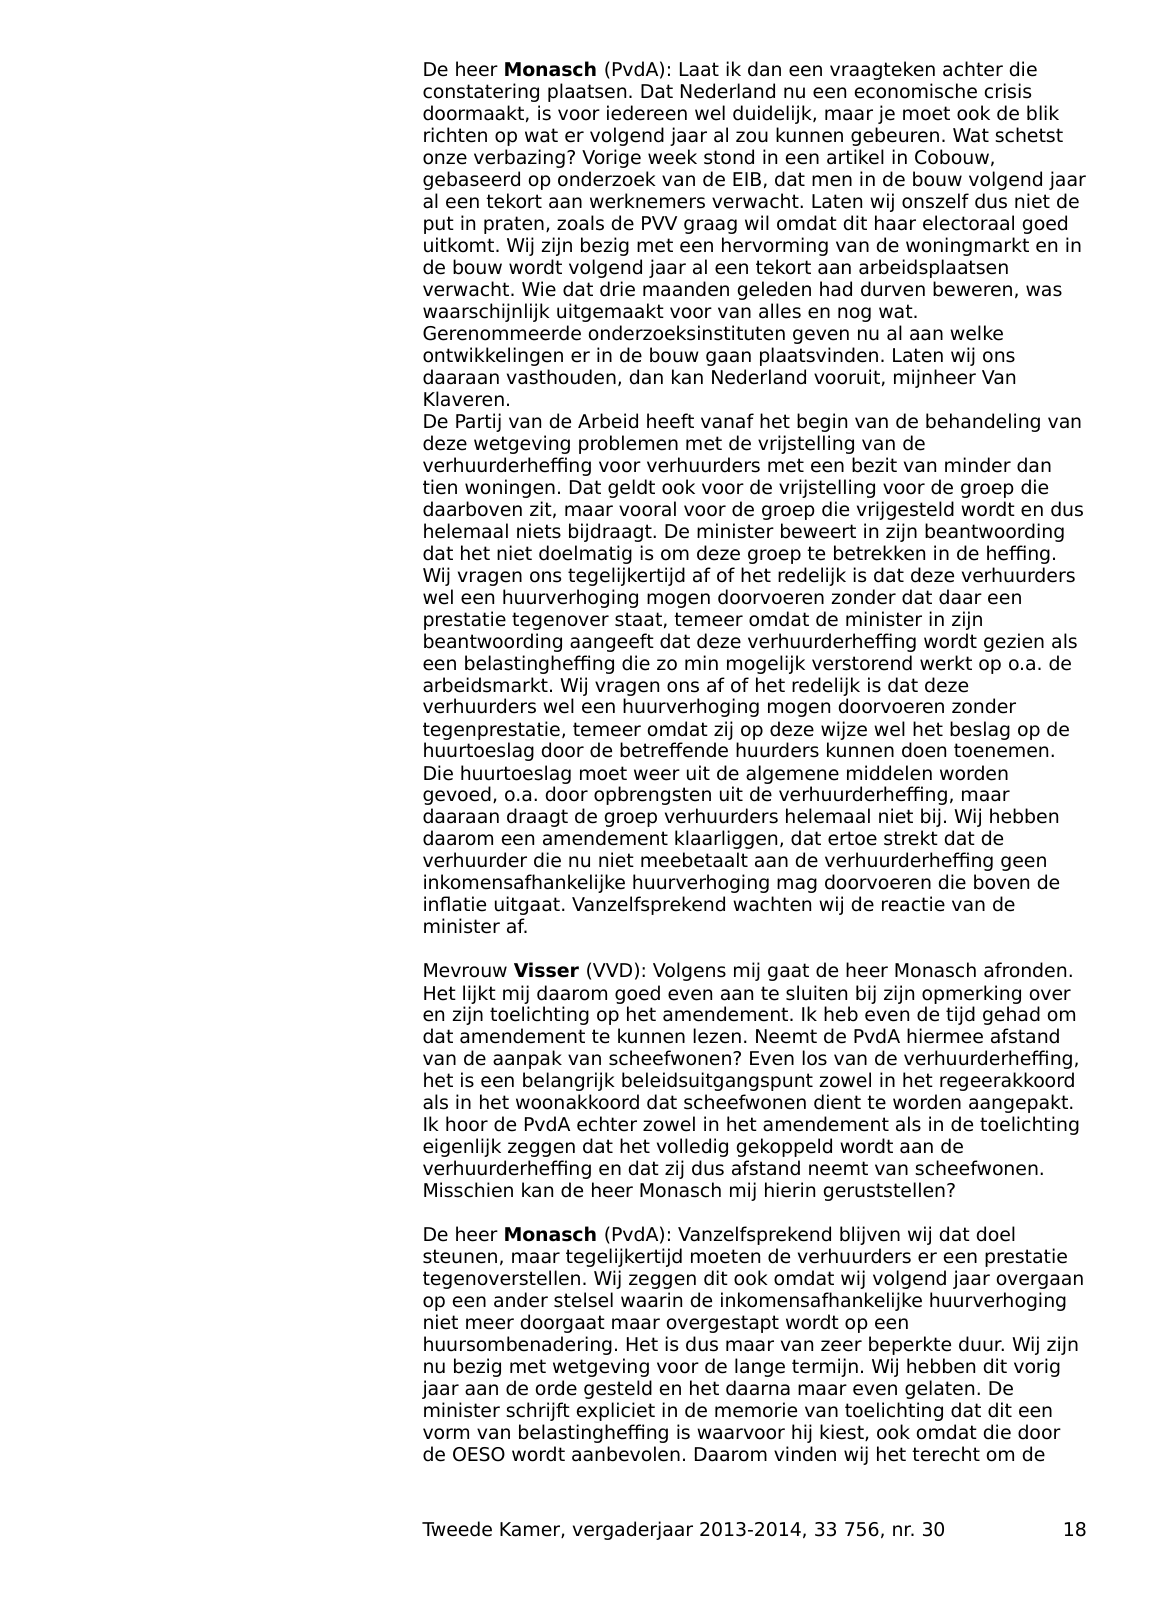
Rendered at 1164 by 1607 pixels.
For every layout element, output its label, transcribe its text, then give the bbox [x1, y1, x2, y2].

text De heer Monasch (PvdA): Vanzelfsprekend blijven wij dat doel steunen, maar tegelijkertijd moeten de verhuurders er een prestatie tegenoverstellen. Wij zeggen dit ook omdat wij volgend jaar overgaan op een ander stelsel waarin de inkomensafhankelijke huurverhoging niet meer doorgaat maar overgestapt wordt op een huursombenadering. Het is dus maar van zeer beperkte duur. Wij zijn nu bezig met wetgeving voor de lange termijn. Wij hebben dit vorig jaar aan de orde gesteld en het daarna maar even gelaten. De minister schrijft expliciet in de memorie van toelichting dat dit een vorm van belastingheffing is waarvoor hij kiest, ook omdat die door de OESO wordt aanbevolen. Daarom vinden wij het terecht om de [422, 1224, 1087, 1466]
text Gerenommeerde onderzoeksinstituten geven nu al aan welke ontwikkelingen er in de bouw gaan plaatsvinden. Laten wij ons daaraan vasthouden, dan kan Nederland vooruit, mijnheer Van Klaveren. [422, 323, 1087, 411]
text De Partij van de Arbeid heeft vanaf het begin van de behandeling van deze wetgeving problemen met de vrijstelling van de verhuurderheffing voor verhuurders met een bezit van minder dan tien woningen. Dat geldt ook voor de vrijstelling voor de groep die daarboven zit, maar vooral voor de groep die vrijgesteld wordt en dus helemaal niets bijdraagt. De minister beweert in zijn beantwoording dat het niet doelmatig is om deze groep te betrekken in de heffing. Wij vragen ons tegelijkertijd af of het redelijk is dat deze verhuurders wel een huurverhoging mogen doorvoeren zonder dat daar een prestatie tegenover staat, temeer omdat de minister in zijn beantwoording aangeeft dat deze verhuurderheffing wordt gezien als een belastingheffing die zo min mogelijk verstorend werkt op o.a. de arbeidsmarkt. Wij vragen ons af of het redelijk is dat deze verhuurders wel een huurverhoging mogen doorvoeren zonder tegenprestatie, temeer omdat zij op deze wijze wel het beslag op de huurtoeslag door de betreffende huurders kunnen doen toenemen. Die huurtoeslag moet weer uit de algemene middelen worden gevoed, o.a. door opbrengsten uit de verhuurderheffing, maar daaraan draagt de groep verhuurders helemaal niet bij. Wij hebben daarom een amendement klaarliggen, dat ertoe strekt dat de verhuurder die nu niet meebetaalt aan de verhuurderheffing geen inkomensafhankelijke huurverhoging mag doorvoeren die boven de inflatie uitgaat. Vanzelfsprekend wachten wij de reactie van de minister af. [422, 411, 1087, 938]
text De heer Monasch (PvdA): Laat ik dan een vraagteken achter die constatering plaatsen. Dat Nederland nu een economische crisis doormaakt, is voor iedereen wel duidelijk, maar je moet ook de blik richten op wat er volgend jaar al zou kunnen gebeuren. Wat schetst onze verbazing? Vorige week stond in een artikel in Cobouw, gebaseerd op onderzoek van de EIB, dat men in de bouw volgend jaar al een tekort aan werknemers verwacht. Laten wij onszelf dus niet de put in praten, zoals de PVV graag wil omdat dit haar electoraal goed uitkomt. Wij zijn bezig met een hervorming van de woningmarkt en in de bouw wordt volgend jaar al een tekort aan arbeidsplaatsen verwacht. Wie dat drie maanden geleden had durven beweren, was waarschijnlijk uitgemaakt voor van alles en nog wat. [422, 59, 1087, 323]
text Mevrouw Visser (VVD): Volgens mij gaat de heer Monasch afronden. Het lijkt mij daarom goed even aan te sluiten bij zijn opmerking over en zijn toelichting op het amendement. Ik heb even de tijd gehad om dat amendement te kunnen lezen. Neemt de PvdA hiermee afstand van de aanpak van scheefwonen? Even los van de verhuurderheffing, het is een belangrijk beleidsuitgangspunt zowel in het regeerakkoord als in het woonakkoord dat scheefwonen dient te worden aangepakt. Ik hoor de PvdA echter zowel in het amendement als in de toelichting eigenlijk zeggen dat het volledig gekoppeld wordt aan de verhuurderheffing en dat zij dus afstand neemt van scheefwonen. Misschien kan de heer Monasch mij hierin geruststellen? [422, 960, 1087, 1202]
